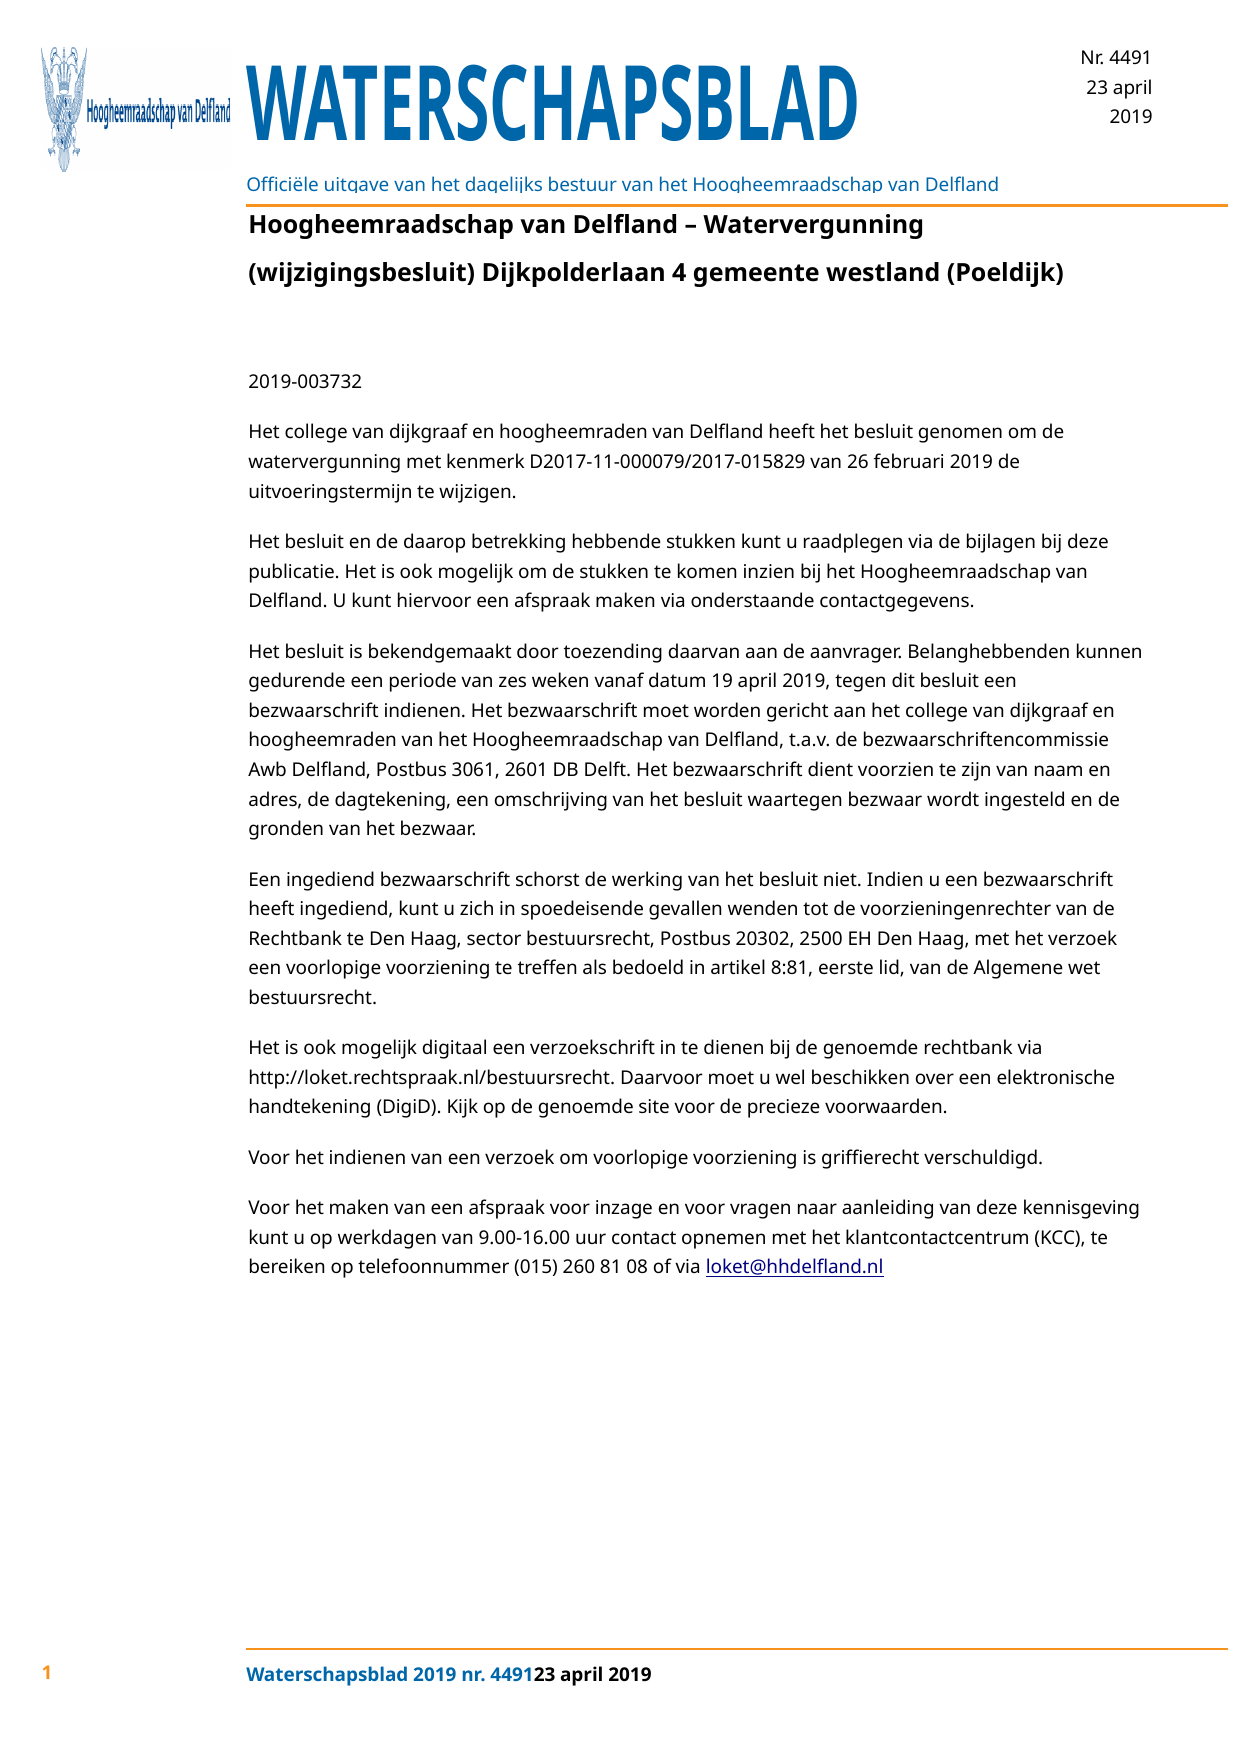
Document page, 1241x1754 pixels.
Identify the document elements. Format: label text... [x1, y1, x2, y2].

text Het besluit en de daarop betrekking hebbende stukken kunt u raadplegen via de bijlagen bij deze publicatie. Het is ook mogelijk om de stukken te komen inzien bij het Hoogheemraadschap van Delfland. U kunt hiervoor een afspraak maken via onderstaande contactgegevens. [248, 528, 1152, 613]
text 2019-003732 [248, 368, 1152, 394]
text Een ingediend bezwaarschrift schorst de werking van het besluit niet. Indien u een bezwaarschrift heeft ingediend, kunt u zich in spoedeisende gevallen wenden tot de voorzieningenrechter van de Rechtbank te Den Haag, sector bestuursrecht, Postbus 20302, 2500 EH Den Haag, met het verzoek een voorlopige voorziening te treffen als bedoeld in artikel 8:81, eerste lid, van de Algemene wet bestuursrecht. [248, 866, 1152, 1010]
text Voor het maken van een afspraak voor inzage en voor vragen naar aanleiding van deze kennisgeving kunt u op werkdagen van 9.00-16.00 uur contact opnemen met het klantcontactcentrum (KCC), te bereiken op telefoonnummer (015) 260 81 08 of via loket@hhdelfland.nl [248, 1194, 1152, 1279]
text Voor het indienen van een verzoek om voorlopige voorziening is griffierecht verschuldigd. [248, 1144, 1152, 1170]
text Het besluit is bekendgemaakt door toezending daarvan aan de aanvrager. Belanghebbenden kunnen gedurende een periode van zes weken vanaf datum 19 april 2019, tegen dit besluit een bezwaarschrift indienen. Het bezwaarschrift moet worden gericht aan het college van dijkgraaf en hoogheemraden van het Hoogheemraadschap van Delfland, t.a.v. de bezwaarschriftencommissie Awb Delfland, Postbus 3061, 2601 DB Delft. Het bezwaarschrift dient voorzien te zijn van naam en adres, de dagtekening, een omschrijving van het besluit waartegen bezwaar wordt ingesteld en de gronden van het bezwaar. [248, 638, 1152, 841]
text Hoogheemraadschap van Delfland – Watervergunning (wijzigingsbesluit) Dijkpolderlaan 4 gemeente westland (Poeldijk) [248, 207, 1152, 288]
text Het college van dijkgraaf en hoogheemraden van Delfland heeft het besluit genomen om de watervergunning met kenmerk D2017-11-000079/2017-015829 van 26 februari 2019 de uitvoeringstermijn te wijzigen. [248, 419, 1152, 504]
picture [41, 47, 231, 172]
text Het is ook mogelijk digitaal een verzoekschrift in te dienen bij de genoemde rechtbank via http://loket.rechtspraak.nl/bestuursrecht. Daarvoor moet u wel beschikken over een elektronische handtekening (DigiD). Kijk op de genoemde site voor de precieze voorwaarden. [248, 1034, 1152, 1119]
